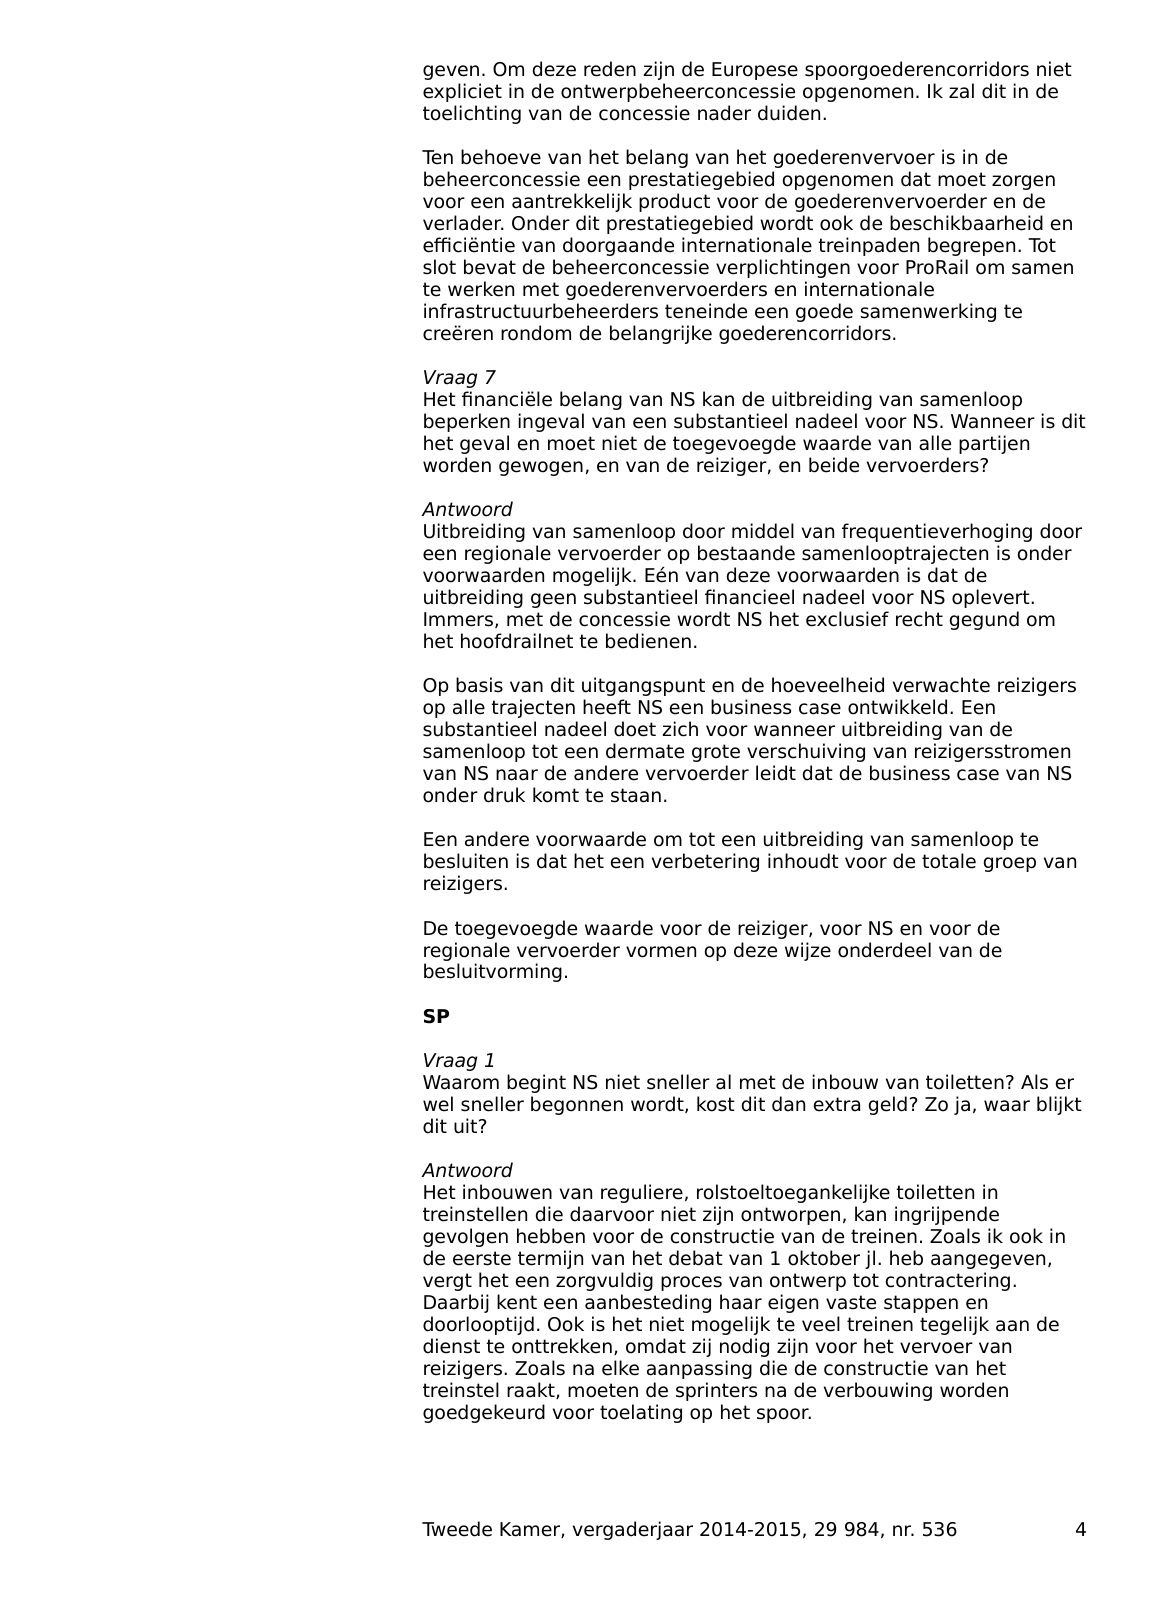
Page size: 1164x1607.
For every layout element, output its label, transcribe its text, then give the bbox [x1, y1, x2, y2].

text Antwoord [422, 499, 1087, 521]
text De toegevoegde waarde voor de reiziger, voor NS en voor de regionale vervoerder vormen op deze wijze onderdeel van de besluitvorming. [422, 917, 1087, 983]
text Vraag 1 [422, 1050, 1087, 1072]
text Het inbouwen van reguliere, rolstoeltoegankelijke toiletten in treinstellen die daarvoor niet zijn ontworpen, kan ingrijpende gevolgen hebben voor de constructie van de treinen. Zoals ik ook in de eerste termijn van het debat van 1 oktober jl. heb aangegeven, vergt het een zorgvuldig proces van ontwerp tot contractering. Daarbij kent een aanbesteding haar eigen vaste stappen en doorlooptijd. Ook is het niet mogelijk te veel treinen tegelijk aan de dienst te onttrekken, omdat zij nodig zijn voor het vervoer van reizigers. Zoals na elke aanpassing die de constructie van het treinstel raakt, moeten de sprinters na de verbouwing worden goedgekeurd voor toelating op het spoor. [422, 1182, 1087, 1424]
text Op basis van dit uitgangspunt en de hoeveelheid verwachte reizigers op alle trajecten heeft NS een business case ontwikkeld. Een substantieel nadeel doet zich voor wanneer uitbreiding van de samenloop tot een dermate grote verschuiving van reizigersstromen van NS naar de andere vervoerder leidt dat de business case van NS onder druk komt te staan. [422, 675, 1087, 807]
text Uitbreiding van samenloop door middel van frequentieverhoging door een regionale vervoerder op bestaande samenlooptrajecten is onder voorwaarden mogelijk. Eén van deze voorwaarden is dat de uitbreiding geen substantieel financieel nadeel voor NS oplevert. Immers, met de concessie wordt NS het exclusief recht gegund om het hoofdrailnet te bedienen. [422, 521, 1087, 653]
text Antwoord [422, 1160, 1087, 1182]
text Ten behoeve van het belang van het goederenvervoer is in de beheerconcessie een prestatiegebied opgenomen dat moet zorgen voor een aantrekkelijk product voor de goederenvervoerder en de verlader. Onder dit prestatiegebied wordt ook de beschikbaarheid en efficiëntie van doorgaande internationale treinpaden begrepen. Tot slot bevat de beheerconcessie verplichtingen voor ProRail om samen te werken met goederenvervoerders en internationale infrastructuurbeheerders teneinde een goede samenwerking te creëren rondom de belangrijke goederencorridors. [422, 147, 1087, 345]
text geven. Om deze reden zijn de Europese spoorgoederencorridors niet expliciet in de ontwerpbeheerconcessie opgenomen. Ik zal dit in de toelichting van de concessie nader duiden. [422, 59, 1087, 125]
text Een andere voorwaarde om tot een uitbreiding van samenloop te besluiten is dat het een verbetering inhoudt voor de totale groep van reizigers. [422, 829, 1087, 895]
text Waarom begint NS niet sneller al met de inbouw van toiletten? Als er wel sneller begonnen wordt, kost dit dan extra geld? Zo ja, waar blijkt dit uit? [422, 1072, 1087, 1138]
text Vraag 7 [422, 367, 1087, 389]
subtitle SP [422, 1006, 1087, 1028]
text Het financiële belang van NS kan de uitbreiding van samenloop beperken ingeval van een substantieel nadeel voor NS. Wanneer is dit het geval en moet niet de toegevoegde waarde van alle partijen worden gewogen, en van de reiziger, en beide vervoerders? [422, 389, 1087, 477]
